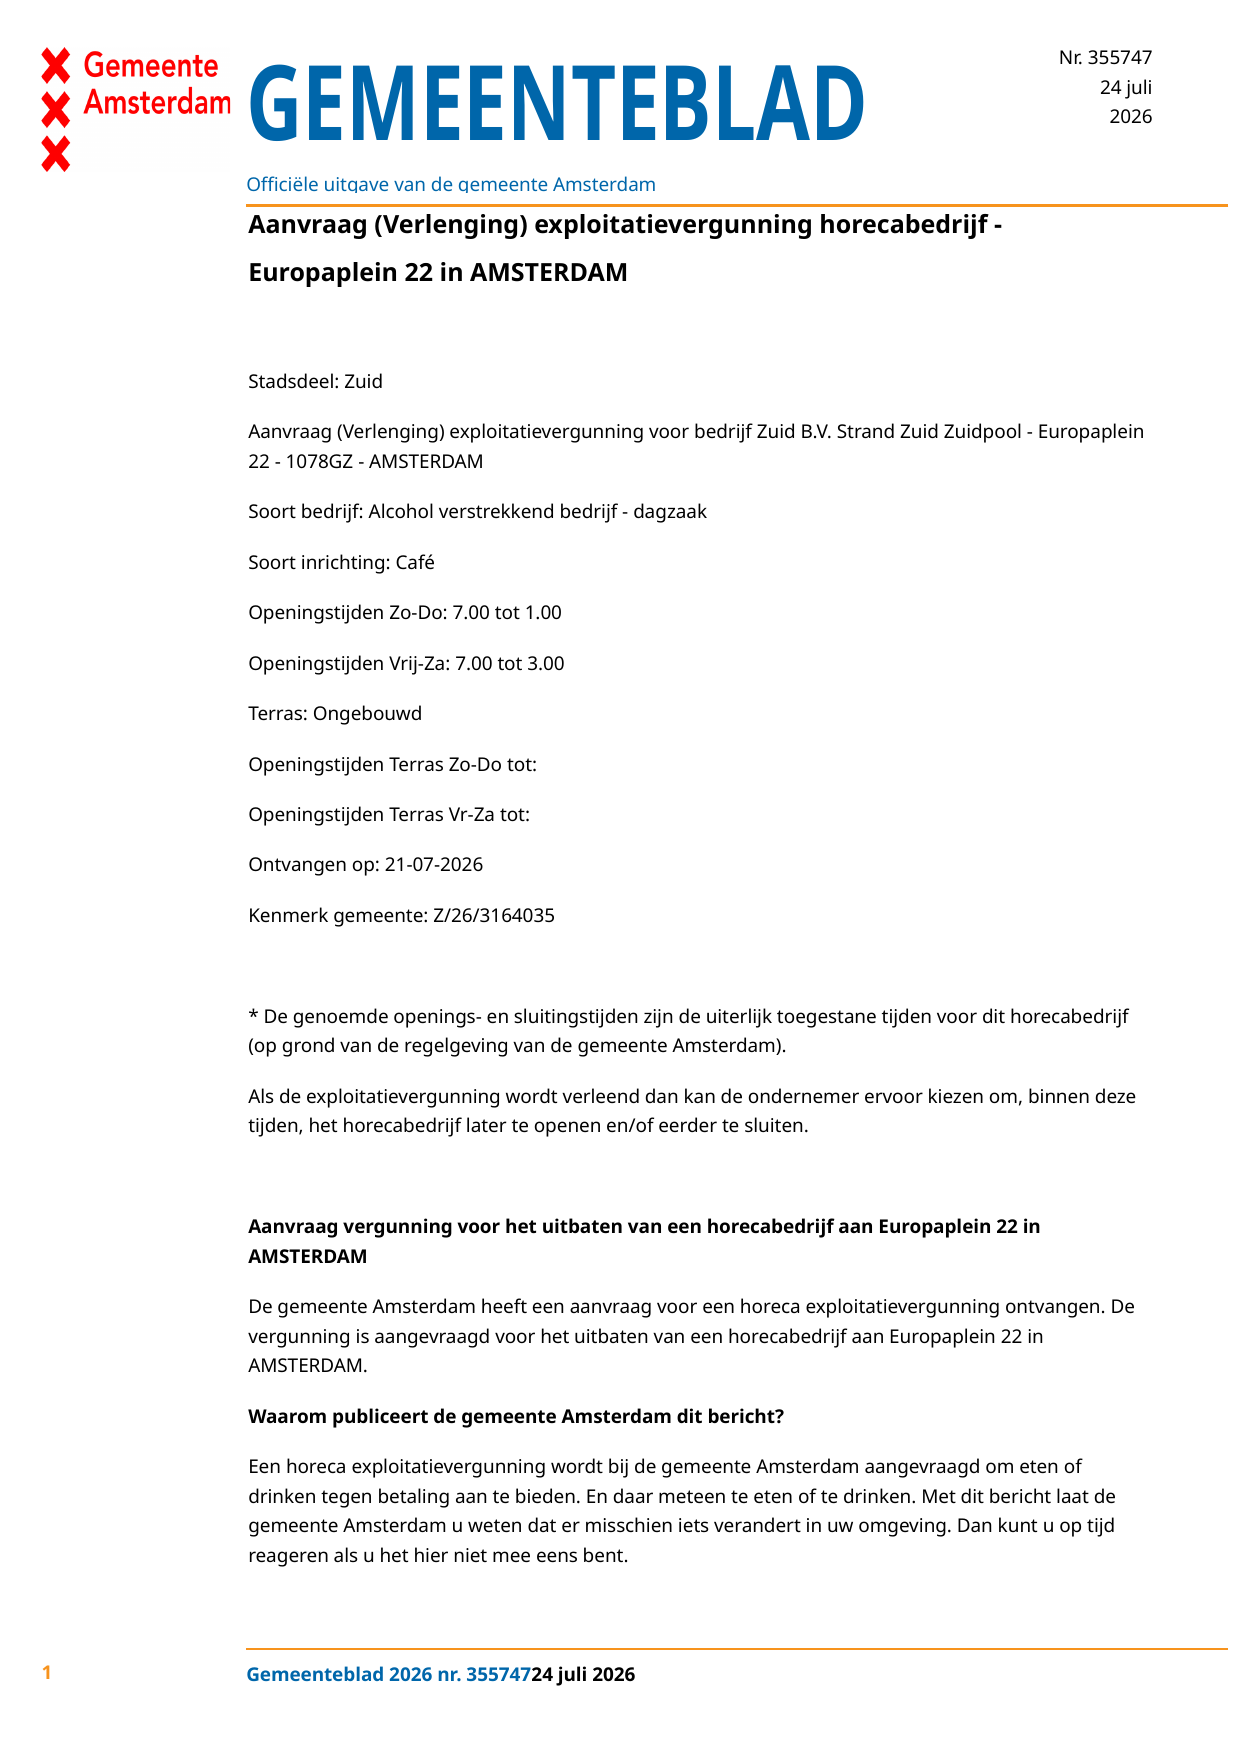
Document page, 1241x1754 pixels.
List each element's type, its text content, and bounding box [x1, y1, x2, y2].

text Openingstijden Terras Vr-Za tot: [248, 801, 1152, 827]
text Soort bedrijf: Alcohol verstrekkend bedrijf - dagzaak [248, 499, 1152, 524]
text Aanvraag (Verlenging) exploitatievergunning horecabedrijf - Europaplein 22 in AMSTERDAM [248, 207, 1152, 288]
text Aanvraag (Verlenging) exploitatievergunning voor bedrijf Zuid B.V. Strand Zuid Zuidpool - Europaplein 22 - 1078GZ - AMSTERDAM [248, 419, 1152, 474]
text Een horeca exploitatievergunning wordt bij de gemeente Amsterdam aangevraagd om eten of drinken tegen betaling aan te bieden. En daar meteen te eten of te drinken. Met dit bericht laat de gemeente Amsterdam u weten dat er misschien iets verandert in uw omgeving. Dan kunt u op tijd reageren als u het hier niet mee eens bent. [248, 1453, 1152, 1568]
text Terras: Ongebouwd [248, 700, 1152, 726]
text Openingstijden Terras Zo-Do tot: [248, 751, 1152, 777]
text * De genoemde openings- en sluitingstijden zijn de uiterlijk toegestane tijden voor dit horecabedrijf (op grond van de regelgeving van de gemeente Amsterdam). [248, 1003, 1152, 1058]
text Als de exploitatievergunning wordt verleend dan kan de ondernemer ervoor kiezen om, binnen deze tijden, het horecabedrijf later te openen en/of eerder te sluiten. [248, 1083, 1152, 1138]
text Openingstijden Vrij-Za: 7.00 tot 3.00 [248, 650, 1152, 676]
text Stadsdeel: Zuid [248, 368, 1152, 394]
text Waarom publiceert de gemeente Amsterdam dit bericht? [248, 1403, 1152, 1429]
text De gemeente Amsterdam heeft een aanvraag voor een horeca exploitatievergunning ontvangen. De vergunning is aangevraagd voor het uitbaten van een horecabedrijf aan Europaplein 22 in AMSTERDAM. [248, 1293, 1152, 1378]
text Openingstijden Zo-Do: 7.00 tot 1.00 [248, 599, 1152, 625]
text Ontvangen op: 21-07-2026 [248, 852, 1152, 877]
text Aanvraag vergunning voor het uitbaten van een horecabedrijf aan Europaplein 22 in AMSTERDAM [248, 1213, 1152, 1269]
text Kenmerk gemeente: Z/26/3164035 [248, 902, 1152, 928]
text Soort inrichting: Café [248, 549, 1152, 575]
picture [41, 47, 231, 172]
